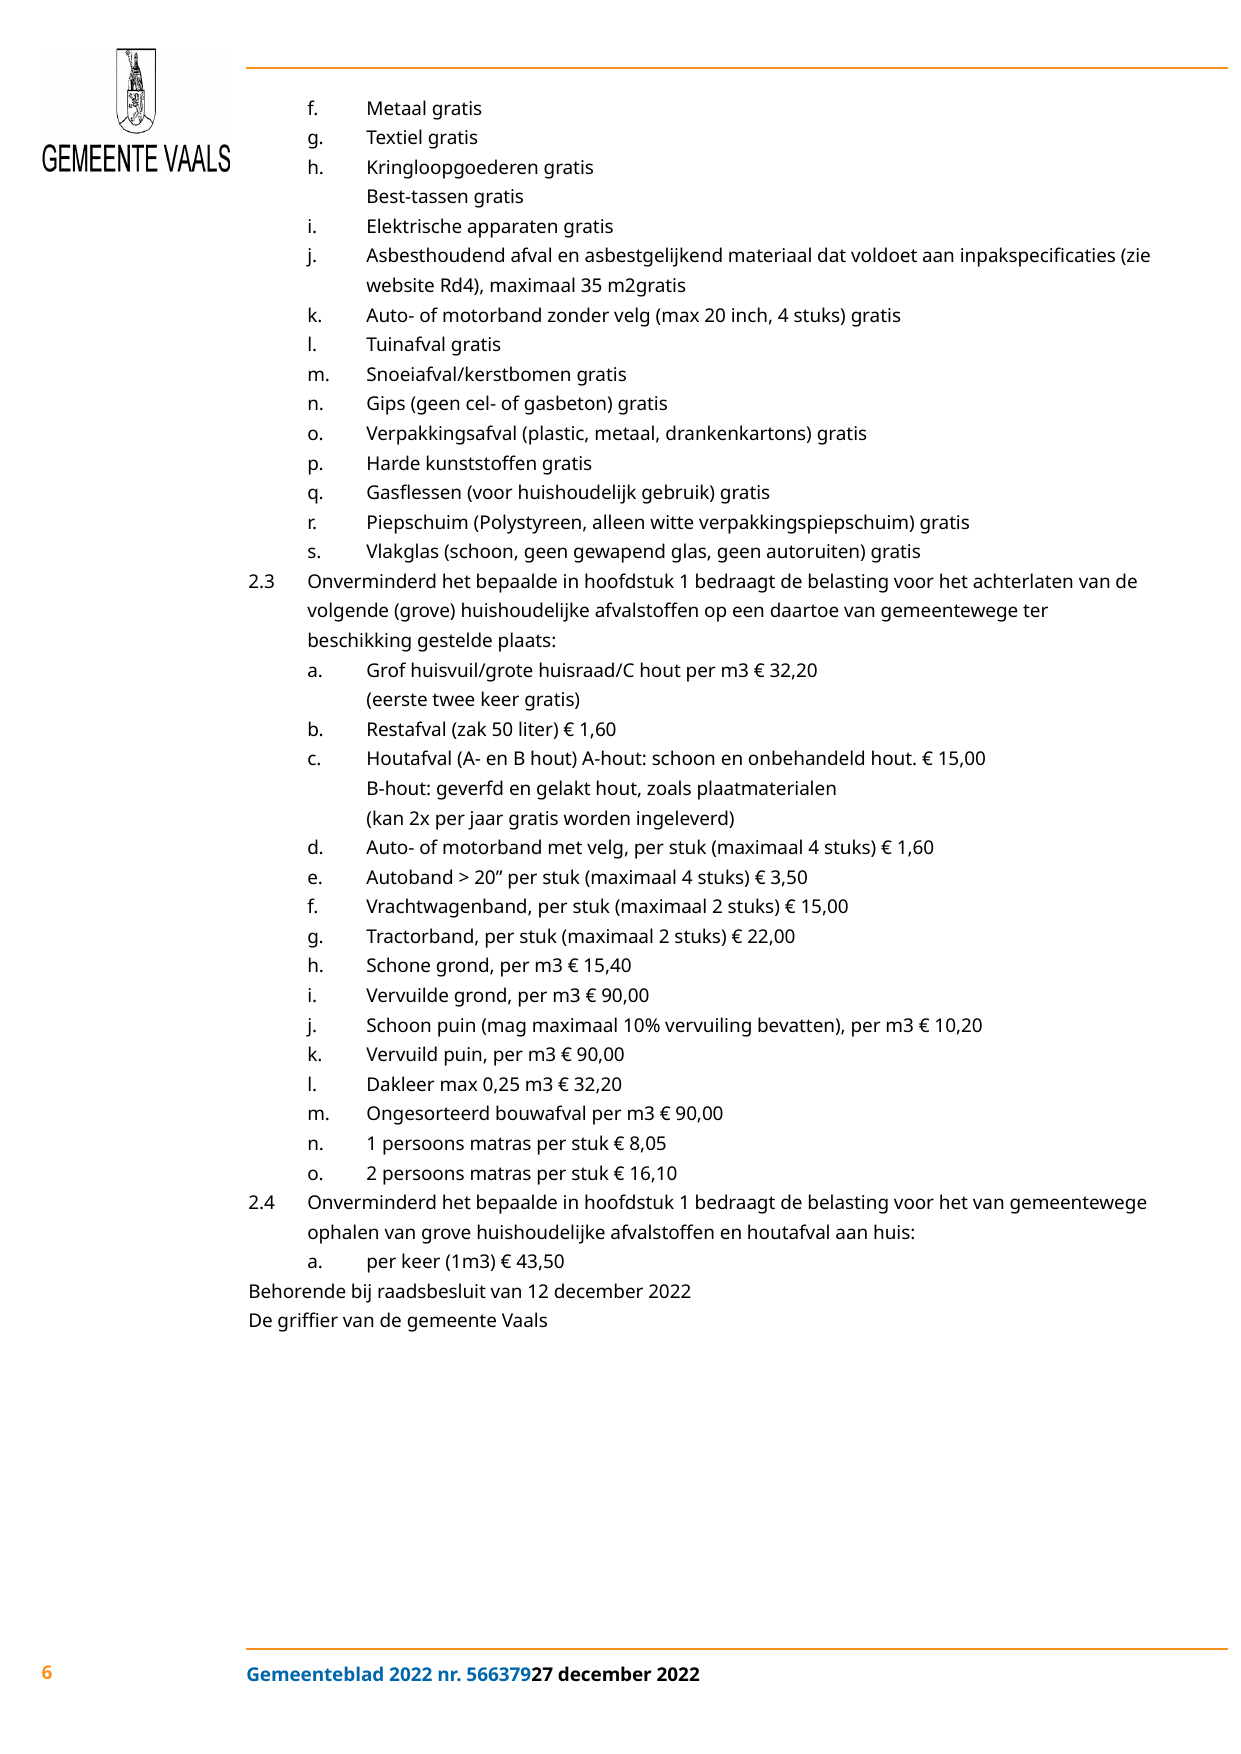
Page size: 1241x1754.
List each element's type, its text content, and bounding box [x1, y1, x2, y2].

list Vervuild puin, per m3 € 90,00 [307, 1041, 1152, 1067]
list Onverminderd het bepaalde in hoofdstuk 1 bedraagt de belasting voor het achterlaten van de volgende (grove) huishoudelijke afvalstoffen op een daartoe van gemeentewege ter beschikking gestelde plaats: [248, 568, 1152, 653]
list Best-tassen gratis [307, 183, 1152, 209]
list Grof huisvuil/grote huisraad/C hout per m3 € 32,20 [307, 657, 1152, 683]
list Dakleer max 0,25 m3 € 32,20 [307, 1071, 1152, 1097]
list Auto- of motorband zonder velg (max 20 inch, 4 stuks) gratis [307, 302, 1152, 328]
list Verpakkingsafval (plastic, metaal, drankenkartons) gratis [307, 420, 1152, 446]
text Behorende bij raadsbesluit van 12 december 2022 [248, 1278, 1152, 1304]
list Schoon puin (mag maximaal 10% vervuiling bevatten), per m3 € 10,20 [307, 1012, 1152, 1038]
list B-hout: geverfd en gelakt hout, zoals plaatmaterialen [307, 775, 1152, 801]
picture [41, 47, 231, 172]
list 2 persoons matras per stuk € 16,10 [307, 1160, 1152, 1186]
list Houtafval (A- en B hout) A-hout: schoon en onbehandeld hout. € 15,00 [307, 746, 1152, 771]
list Autoband > 20” per stuk (maximaal 4 stuks) € 3,50 [307, 864, 1152, 890]
text De griffier van de gemeente Vaals [248, 1308, 1152, 1333]
list 1 persoons matras per stuk € 8,05 [307, 1130, 1152, 1156]
list Piepschuim (Polystyreen, alleen witte verpakkingspiepschuim) gratis [307, 509, 1152, 535]
list Restafval (zak 50 liter) € 1,60 [307, 716, 1152, 742]
list Asbesthoudend afval en asbestgelijkend materiaal dat voldoet aan inpakspecificaties (zie website Rd4), maximaal 35 m2gratis [307, 243, 1152, 298]
list (kan 2x per jaar gratis worden ingeleverd) [307, 805, 1152, 831]
list Textiel gratis [307, 124, 1152, 150]
list Tuinafval gratis [307, 331, 1152, 357]
list Snoeiafval/kerstbomen gratis [307, 361, 1152, 387]
list Metaal gratis [307, 95, 1152, 121]
list Schone grond, per m3 € 15,40 [307, 953, 1152, 978]
list Auto- of motorband met velg, per stuk (maximaal 4 stuks) € 1,60 [307, 834, 1152, 860]
list Tractorband, per stuk (maximaal 2 stuks) € 22,00 [307, 923, 1152, 949]
list Kringloopgoederen gratis [307, 154, 1152, 180]
list Elektrische apparaten gratis [307, 213, 1152, 239]
list per keer (1m3) € 43,50 [307, 1248, 1152, 1274]
list Onverminderd het bepaalde in hoofdstuk 1 bedraagt de belasting voor het van gemeentewege ophalen van grove huishoudelijke afvalstoffen en houtafval aan huis: [248, 1189, 1152, 1245]
list Vlakglas (schoon, geen gewapend glas, geen autoruiten) gratis [307, 538, 1152, 564]
list Gips (geen cel- of gasbeton) gratis [307, 391, 1152, 416]
list Vrachtwagenband, per stuk (maximaal 2 stuks) € 15,00 [307, 893, 1152, 919]
list Ongesorteerd bouwafval per m3 € 90,00 [307, 1101, 1152, 1126]
list Harde kunststoffen gratis [307, 450, 1152, 476]
list Gasflessen (voor huishoudelijk gebruik) gratis [307, 479, 1152, 505]
list Vervuilde grond, per m3 € 90,00 [307, 982, 1152, 1008]
list (eerste twee keer gratis) [307, 686, 1152, 712]
